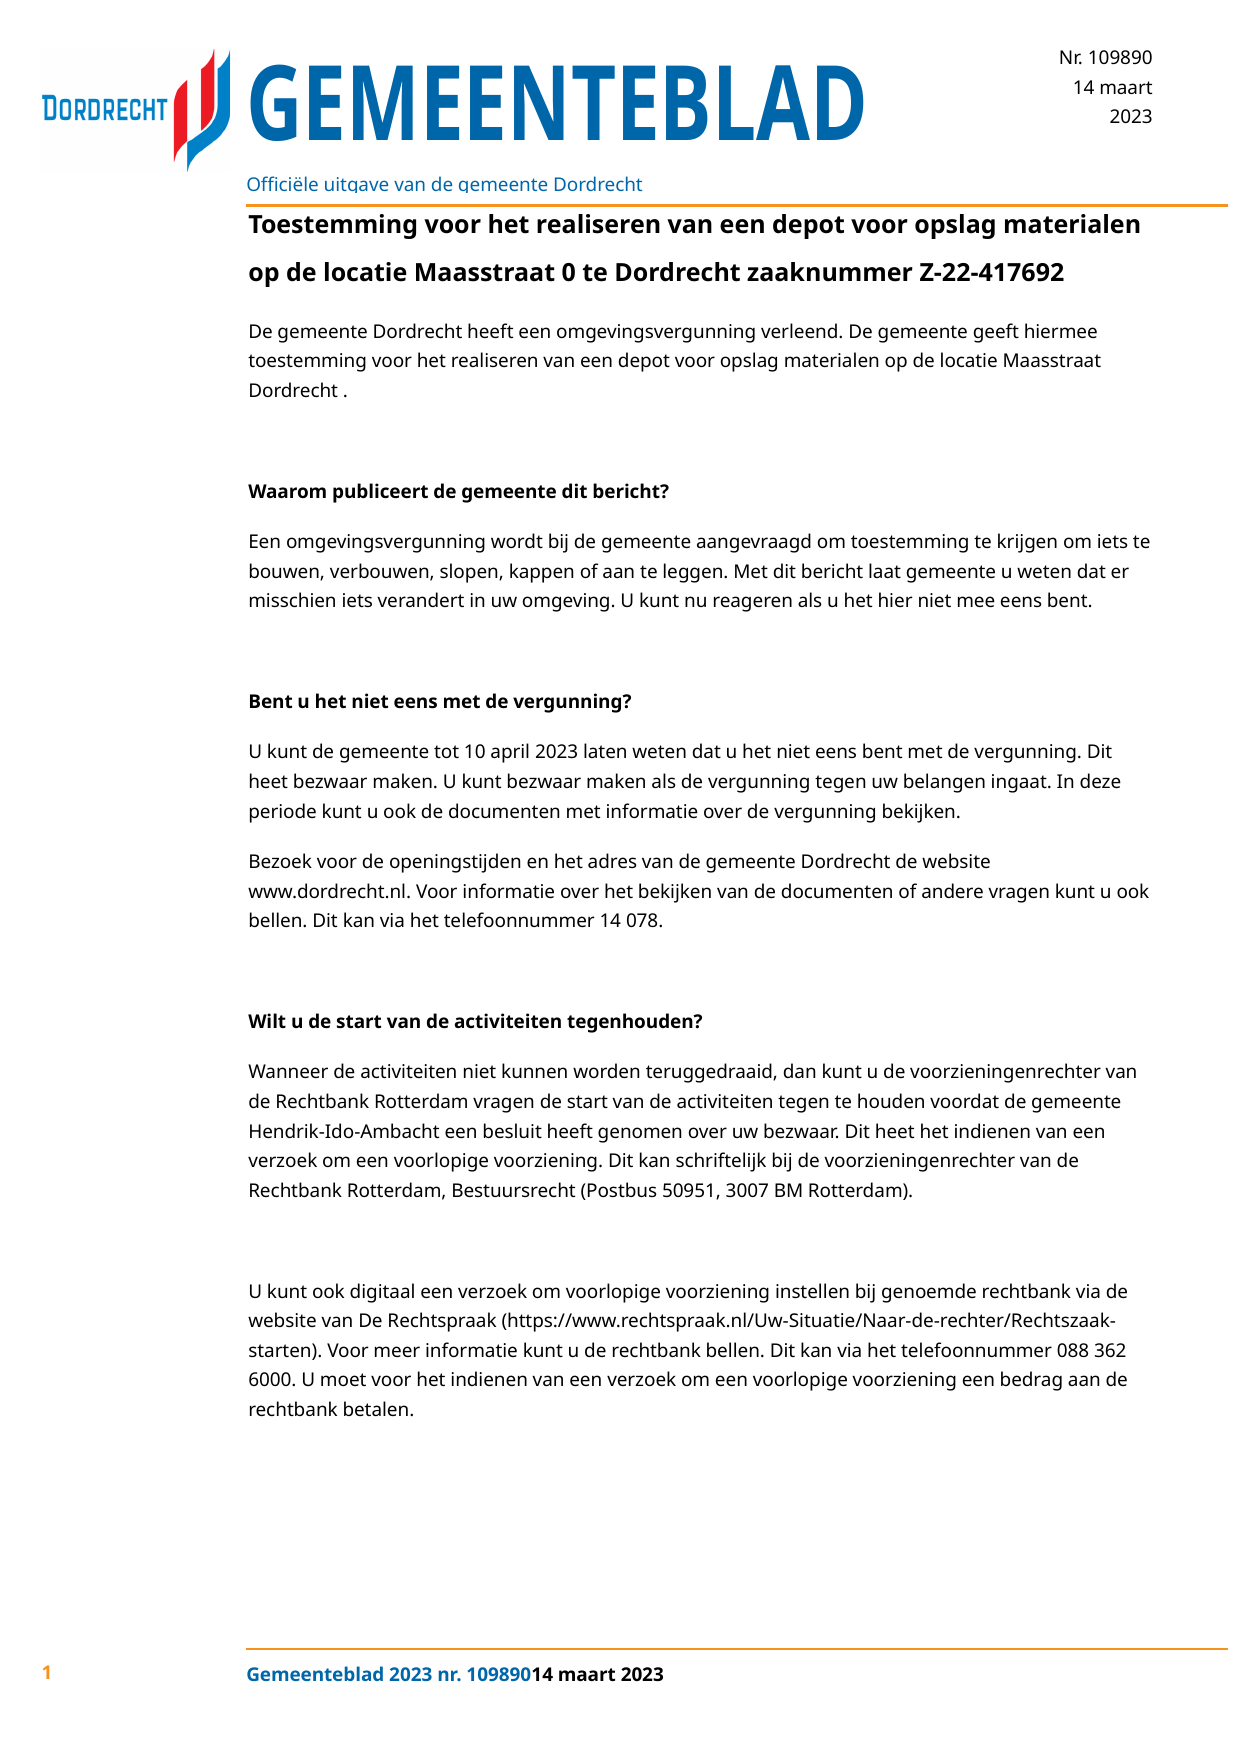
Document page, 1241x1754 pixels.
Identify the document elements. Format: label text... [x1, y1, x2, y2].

picture [41, 47, 231, 172]
text Bent u het niet eens met de vergunning? [248, 688, 1152, 714]
text Bezoek voor de openingstijden en het adres van de gemeente Dordrecht de website www.dordrecht.nl. Voor informatie over het bekijken van de documenten of andere vragen kunt u ook bellen. Dit kan via het telefoonnummer 14 078. [248, 848, 1152, 933]
text U kunt ook digitaal een verzoek om voorlopige voorziening instellen bij genoemde rechtbank via de website van De Rechtspraak (https://www.rechtspraak.nl/Uw-Situatie/Naar-de-rechter/Rechtszaak-starten). Voor meer informatie kunt u de rechtbank bellen. Dit kan via het telefoonnummer 088 362 6000. U moet voor het indienen van een verzoek om een voorlopige voorziening een bedrag aan de rechtbank betalen. [248, 1278, 1152, 1422]
text Een omgevingsvergunning wordt bij de gemeente aangevraagd om toestemming te krijgen om iets te bouwen, verbouwen, slopen, kappen of aan te leggen. Met dit bericht laat gemeente u weten dat er misschien iets verandert in uw omgeving. U kunt nu reageren als u het hier niet mee eens bent. [248, 528, 1152, 613]
text Waarom publiceert de gemeente dit bericht? [248, 478, 1152, 504]
text Wilt u de start van de activiteiten tegenhouden? [248, 1008, 1152, 1034]
text De gemeente Dordrecht heeft een omgevingsvergunning verleend. De gemeente geeft hiermee toestemming voor het realiseren van een depot voor opslag materialen op de locatie Maasstraat Dordrecht . [248, 318, 1152, 403]
text U kunt de gemeente tot 10 april 2023 laten weten dat u het niet eens bent met de vergunning. Dit heet bezwaar maken. U kunt bezwaar maken als de vergunning tegen uw belangen ingaat. In deze periode kunt u ook de documenten met informatie over de vergunning bekijken. [248, 739, 1152, 824]
text Wanneer de activiteiten niet kunnen worden teruggedraaid, dan kunt u de voorzieningenrechter van de Rechtbank Rotterdam vragen de start van de activiteiten tegen te houden voordat de gemeente Hendrik-Ido-Ambacht een besluit heeft genomen over uw bezwaar. Dit heet het indienen van een verzoek om een voorlopige voorziening. Dit kan schriftelijk bij de voorzieningenrechter van de Rechtbank Rotterdam, Bestuursrecht (Postbus 50951, 3007 BM Rotterdam). [248, 1059, 1152, 1203]
text Toestemming voor het realiseren van een depot voor opslag materialen op de locatie Maasstraat 0 te Dordrecht zaaknummer Z-22-417692 [248, 207, 1152, 288]
